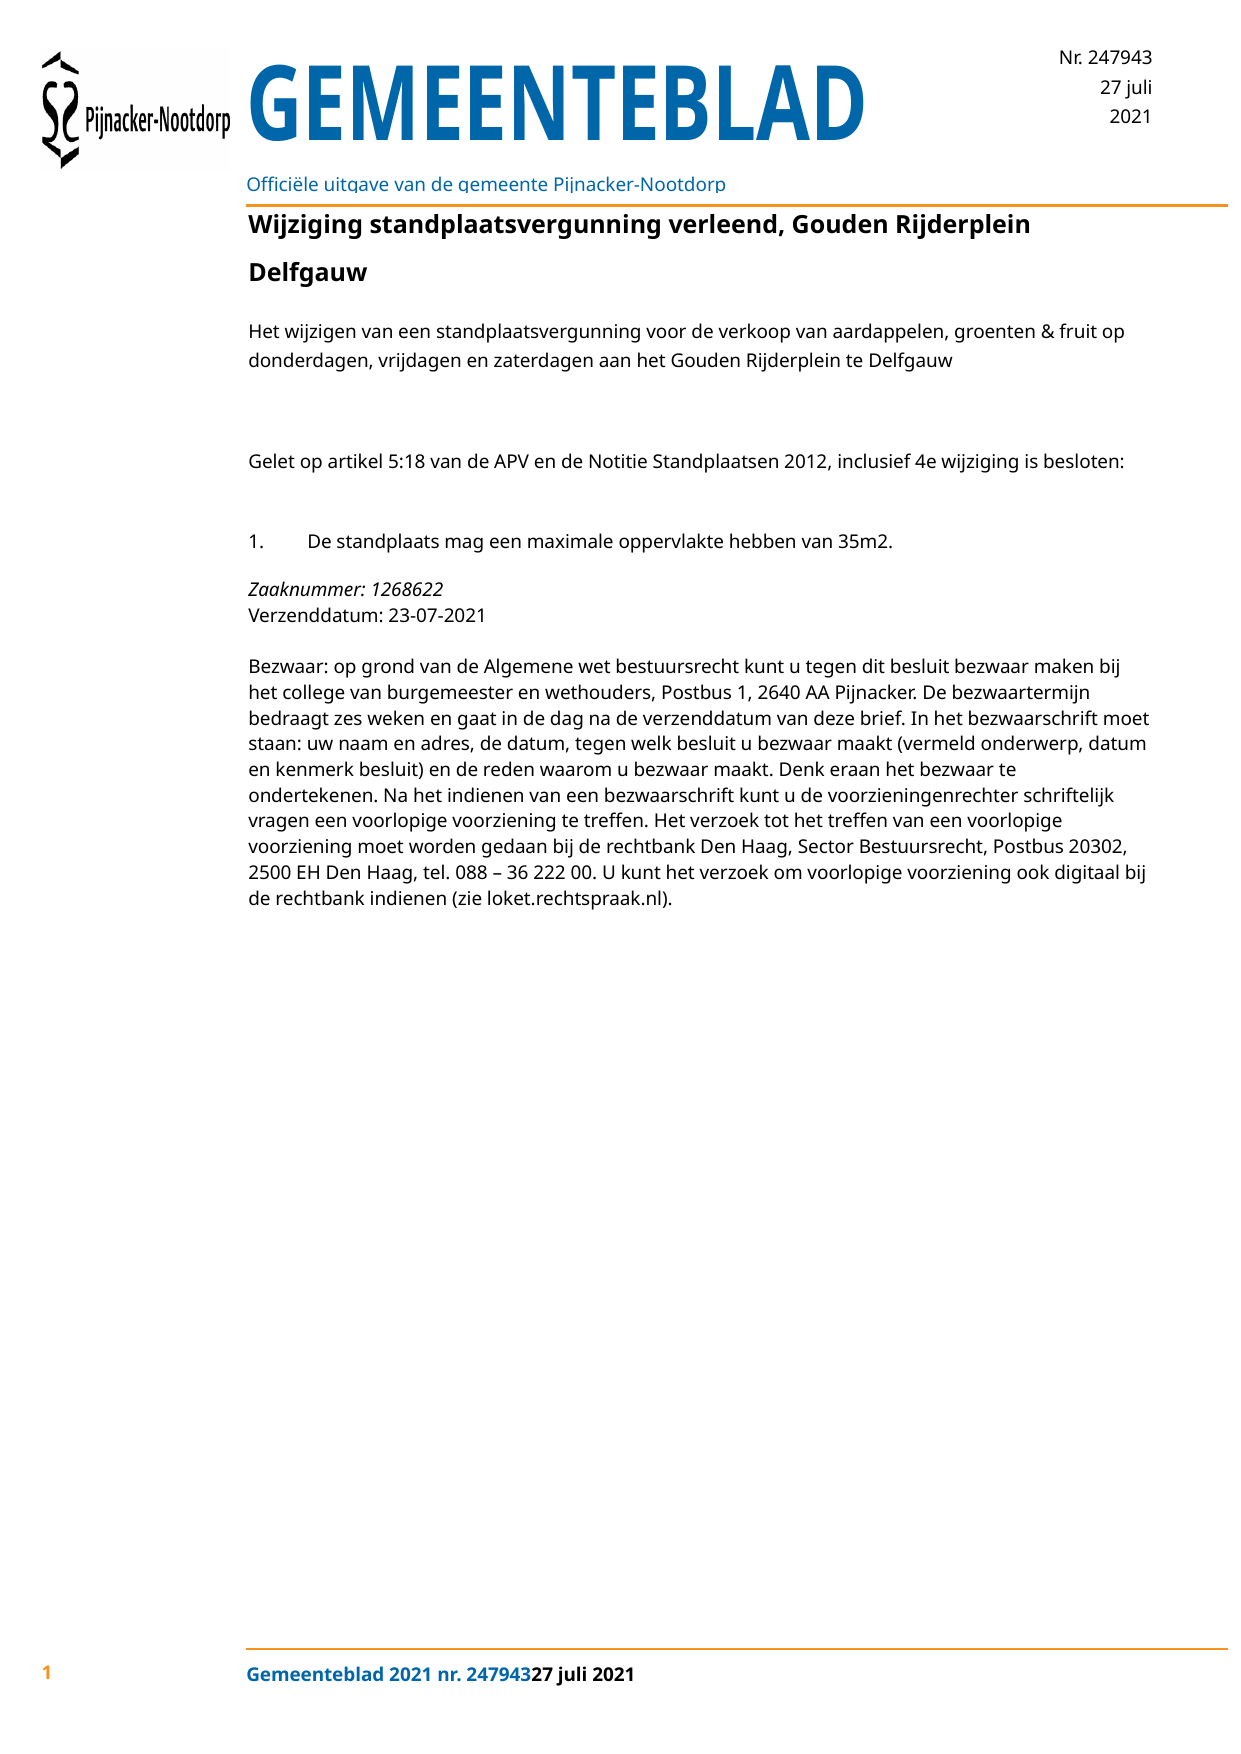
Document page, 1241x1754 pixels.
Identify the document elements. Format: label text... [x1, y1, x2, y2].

text Het wijzigen van een standplaatsvergunning voor de verkoop van aardappelen, groenten & fruit op donderdagen, vrijdagen en zaterdagen aan het Gouden Rijderplein te Delfgauw [248, 318, 1152, 373]
picture [41, 47, 231, 172]
text Wijziging standplaatsvergunning verleend, Gouden Rijderplein Delfgauw [248, 207, 1152, 288]
text Gelet op artikel 5:18 van de APV en de Notitie Standplaatsen 2012, inclusief 4e wijziging is besloten: [248, 448, 1152, 474]
text Zaaknummer: 1268622 [248, 576, 1152, 602]
text Verzenddatum: 23-07-2021 [248, 602, 1152, 628]
text Bezwaar: op grond van de Algemene wet bestuursrecht kunt u tegen dit besluit bezwaar maken bij het college van burgemeester en wethouders, Postbus 1, 2640 AA Pijnacker. De bezwaartermijn bedraagt zes weken en gaat in de dag na de verzenddatum van deze brief. In het bezwaarschrift moet staan: uw naam en adres, de datum, tegen welk besluit u bezwaar maakt (vermeld onderwerp, datum en kenmerk besluit) en de reden waarom u bezwaar maakt. Denk eraan het bezwaar te ondertekenen. Na het indienen van een bezwaarschrift kunt u de voorzieningenrechter schriftelijk vragen een voorlopige voorziening te treffen. Het verzoek tot het treffen van een voorlopige voorziening moet worden gedaan bij de rechtbank Den Haag, Sector Bestuursrecht, Postbus 20302, 2500 EH Den Haag, tel. 088 – 36 222 00. U kunt het verzoek om voorlopige voorziening ook digitaal bij de rechtbank indienen (zie loket.rechtspraak.nl). [248, 653, 1152, 911]
list De standplaats mag een maximale oppervlakte hebben van 35m2. [248, 528, 1152, 554]
